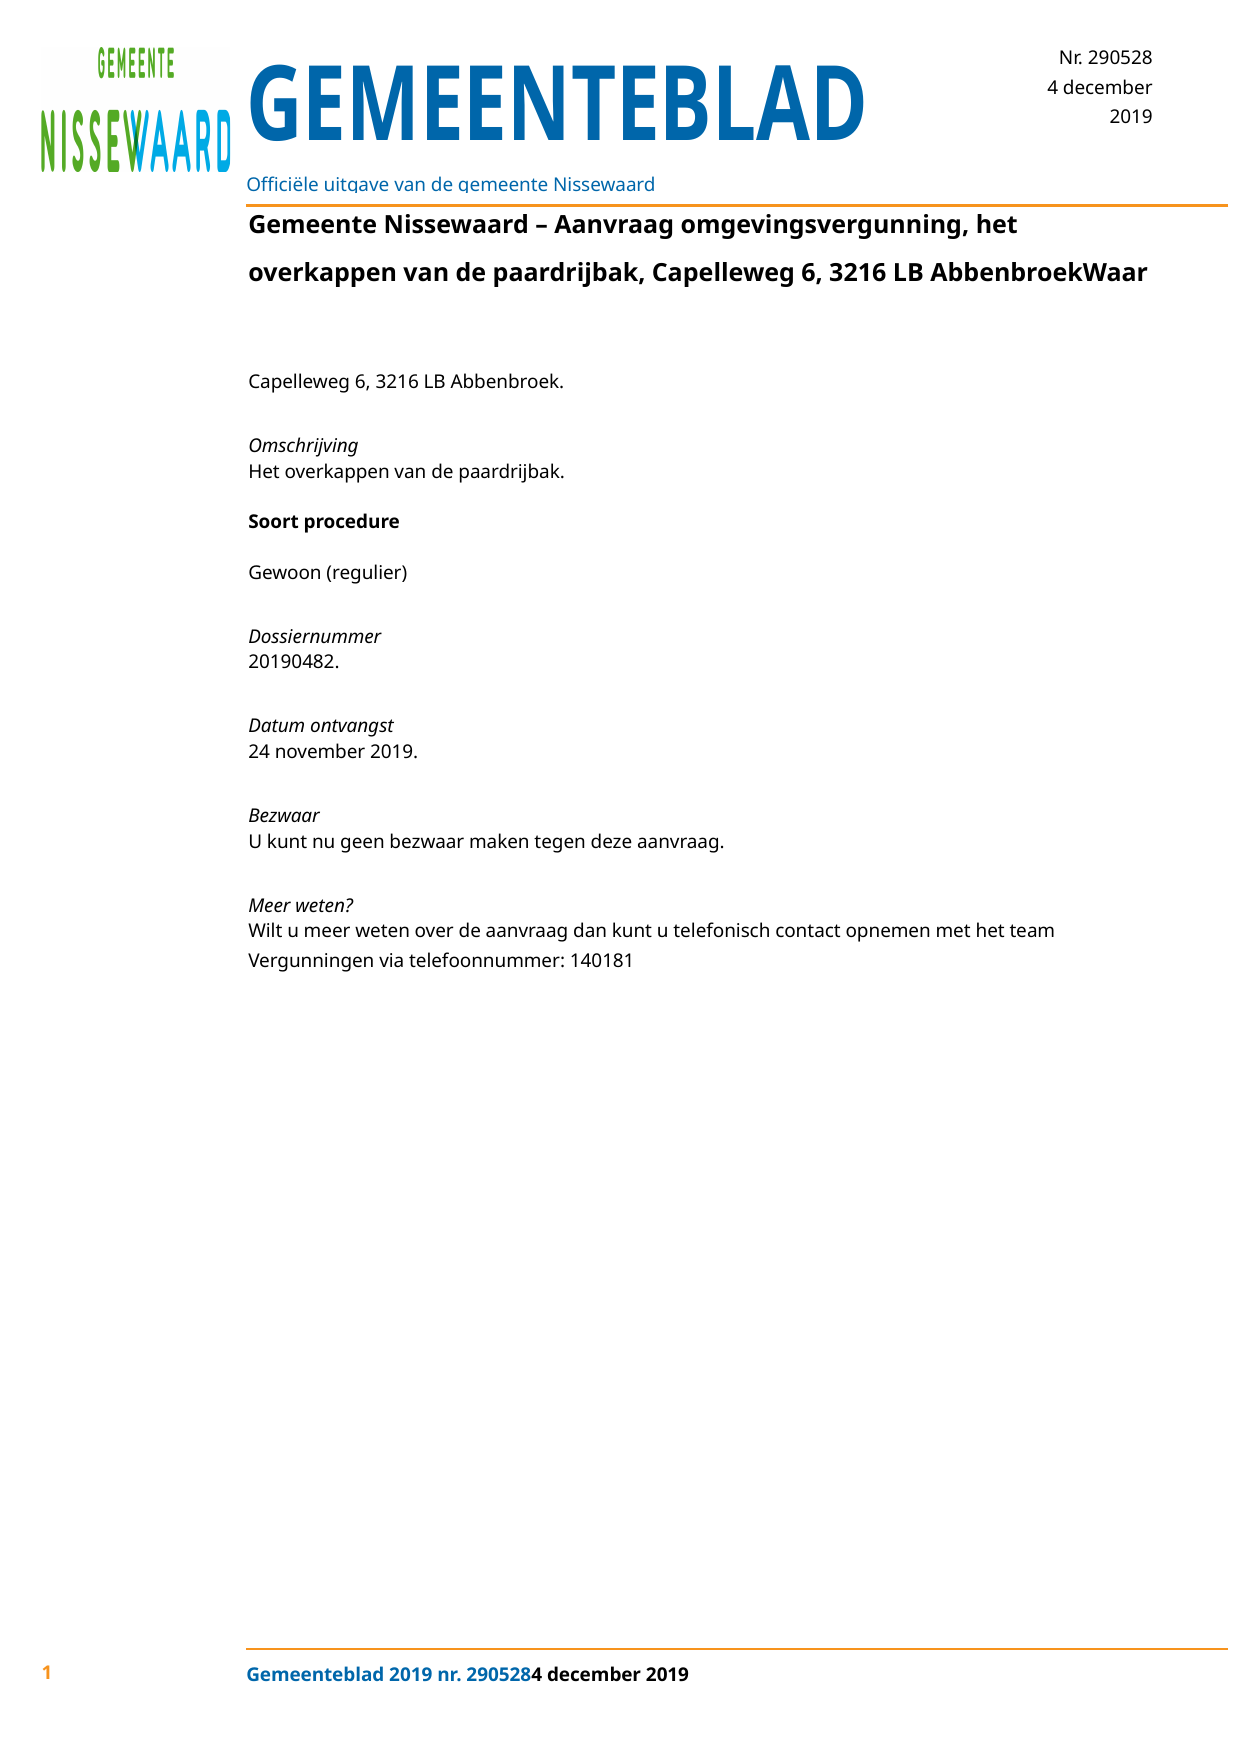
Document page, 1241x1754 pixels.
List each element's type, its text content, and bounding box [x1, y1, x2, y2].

text Het overkappen van de paardrijbak. [248, 458, 1152, 484]
text Dossiernummer [248, 623, 1152, 648]
text Gemeente Nissewaard – Aanvraag omgevingsvergunning, het overkappen van de paardrijbak, Capelleweg 6, 3216 LB AbbenbroekWaar [248, 207, 1152, 288]
picture [176, 157, 187, 172]
text Meer weten? [248, 892, 1152, 918]
picture [154, 157, 165, 172]
text Wilt u meer weten over de aanvraag dan kunt u telefonisch contact opnemen met het team Vergunningen via telefoonnummer: 140181 [248, 918, 1152, 973]
text Bezwaar [248, 802, 1152, 828]
picture [222, 122, 227, 160]
text 24 november 2019. [248, 738, 1152, 764]
text Capelleweg 6, 3216 LB Abbenbroek. [248, 368, 1152, 394]
text Gewoon (regulier) [248, 559, 1152, 584]
picture [200, 151, 206, 172]
picture [41, 47, 231, 172]
text U kunt nu geen bezwaar maken tegen deze aanvraag. [248, 828, 1152, 854]
text Soort procedure [248, 508, 1152, 534]
picture [201, 122, 206, 138]
text 20190482. [248, 648, 1152, 674]
text Omschrijving [248, 432, 1152, 458]
text Datum ontvangst [248, 712, 1152, 738]
